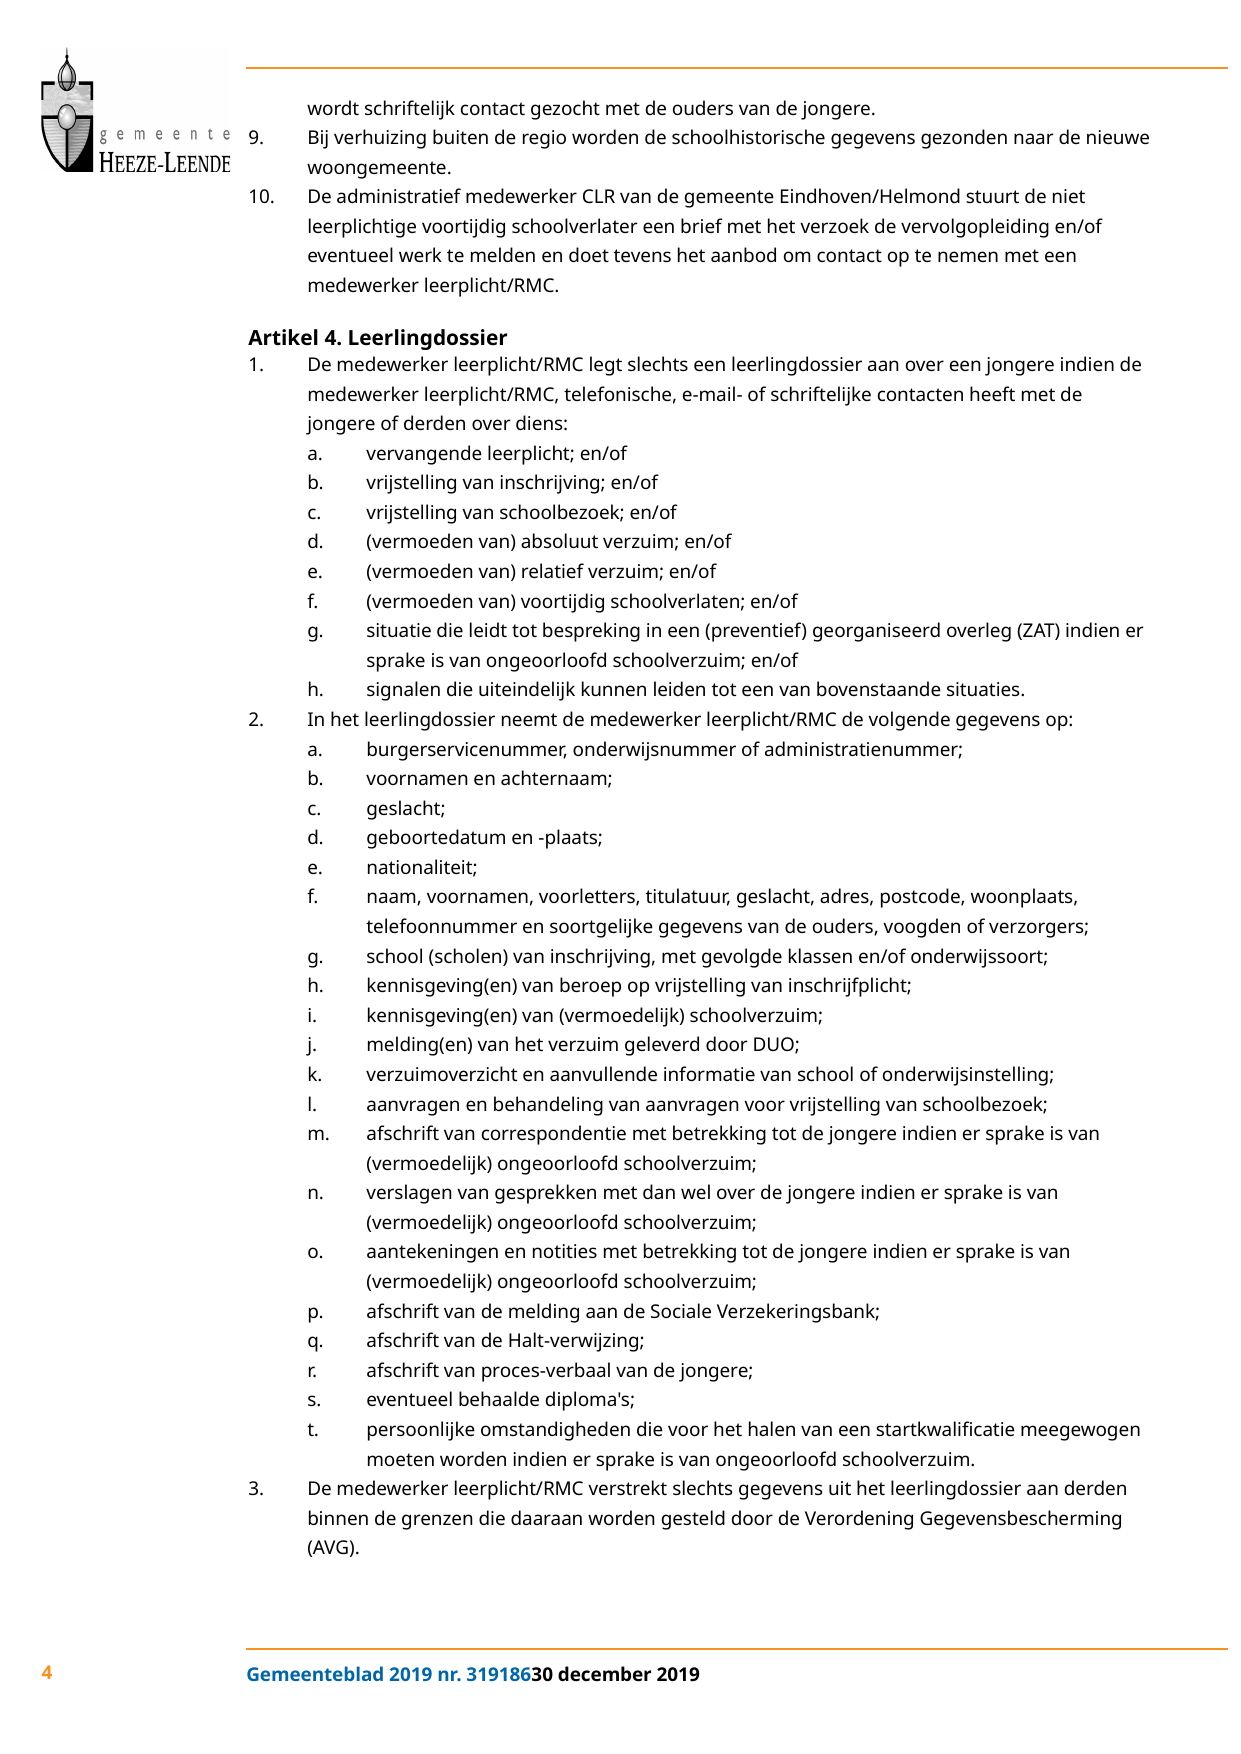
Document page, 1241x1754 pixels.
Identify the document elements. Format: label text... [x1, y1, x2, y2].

list verzuimoverzicht en aanvullende informatie van school of onderwijsinstelling; [307, 1061, 1152, 1087]
list De medewerker leerplicht/RMC legt slechts een leerlingdossier aan over een jongere indien de medewerker leerplicht/RMC, telefonische, e-mail- of schriftelijke contacten heeft met de jongere of derden over diens: [248, 351, 1152, 436]
list school (scholen) van inschrijving, met gevolgde klassen en/of onderwijssoort; [307, 943, 1152, 968]
list afschrift van de melding aan de Sociale Verzekeringsbank; [307, 1298, 1152, 1323]
picture [41, 47, 231, 172]
list vrijstelling van schoolbezoek; en/of [307, 499, 1152, 525]
list afschrift van correspondentie met betrekking tot de jongere indien er sprake is van (vermoedelijk) ongeoorloofd schoolverzuim; [307, 1120, 1152, 1176]
list (vermoeden van) absoluut verzuim; en/of [307, 529, 1152, 554]
list In het leerlingdossier neemt de medewerker leerplicht/RMC de volgende gegevens op: [248, 706, 1152, 732]
list verslagen van gesprekken met dan wel over de jongere indien er sprake is van (vermoedelijk) ongeoorloofd schoolverzuim; [307, 1179, 1152, 1235]
list wordt schriftelijk contact gezocht met de ouders van de jongere. [248, 95, 1152, 121]
text Artikel 4. Leerlingdossier [248, 323, 1152, 351]
list afschrift van de Halt-verwijzing; [307, 1327, 1152, 1353]
list naam, voornamen, voorletters, titulatuur, geslacht, adres, postcode, woonplaats, telefoonnummer en soortgelijke gegevens van de ouders, voogden of verzorgers; [307, 884, 1152, 939]
list melding(en) van het verzuim geleverd door DUO; [307, 1032, 1152, 1057]
list (vermoeden van) voortijdig schoolverlaten; en/of [307, 588, 1152, 613]
list vervangende leerplicht; en/of [307, 440, 1152, 466]
list aantekeningen en notities met betrekking tot de jongere indien er sprake is van (vermoedelijk) ongeoorloofd schoolverzuim; [307, 1239, 1152, 1294]
list voornamen en achternaam; [307, 765, 1152, 791]
list eventueel behaalde diploma's; [307, 1387, 1152, 1412]
list signalen die uiteindelijk kunnen leiden tot een van bovenstaande situaties. [307, 677, 1152, 702]
list vrijstelling van inschrijving; en/of [307, 469, 1152, 495]
list aanvragen en behandeling van aanvragen voor vrijstelling van schoolbezoek; [307, 1091, 1152, 1116]
list geboortedatum en -plaats; [307, 824, 1152, 850]
list afschrift van proces-verbaal van de jongere; [307, 1357, 1152, 1383]
list persoonlijke omstandigheden die voor het halen van een startkwalificatie meegewogen moeten worden indien er sprake is van ongeoorloofd schoolverzuim. [307, 1416, 1152, 1471]
list kennisgeving(en) van (vermoedelijk) schoolverzuim; [307, 1002, 1152, 1028]
list De medewerker leerplicht/RMC verstrekt slechts gegevens uit het leerlingdossier aan derden binnen de grenzen die daaraan worden gesteld door de Verordening Gegevensbescherming (AVG). [248, 1475, 1152, 1560]
list burgerservicenummer, onderwijsnummer of administratienummer; [307, 736, 1152, 761]
list De administratief medewerker CLR van de gemeente Eindhoven/Helmond stuurt de niet leerplichtige voortijdig schoolverlater een brief met het verzoek de vervolgopleiding en/of eventueel werk te melden en doet tevens het aanbod om contact op te nemen met een medewerker leerplicht/RMC. [248, 183, 1152, 298]
list Bij verhuizing buiten de regio worden de schoolhistorische gegevens gezonden naar de nieuwe woongemeente. [248, 124, 1152, 180]
list (vermoeden van) relatief verzuim; en/of [307, 558, 1152, 584]
list situatie die leidt tot bespreking in een (preventief) georganiseerd overleg (ZAT) indien er sprake is van ongeoorloofd schoolverzuim; en/of [307, 617, 1152, 673]
list geslacht; [307, 795, 1152, 821]
list nationaliteit; [307, 854, 1152, 880]
list kennisgeving(en) van beroep op vrijstelling van inschrijfplicht; [307, 972, 1152, 998]
